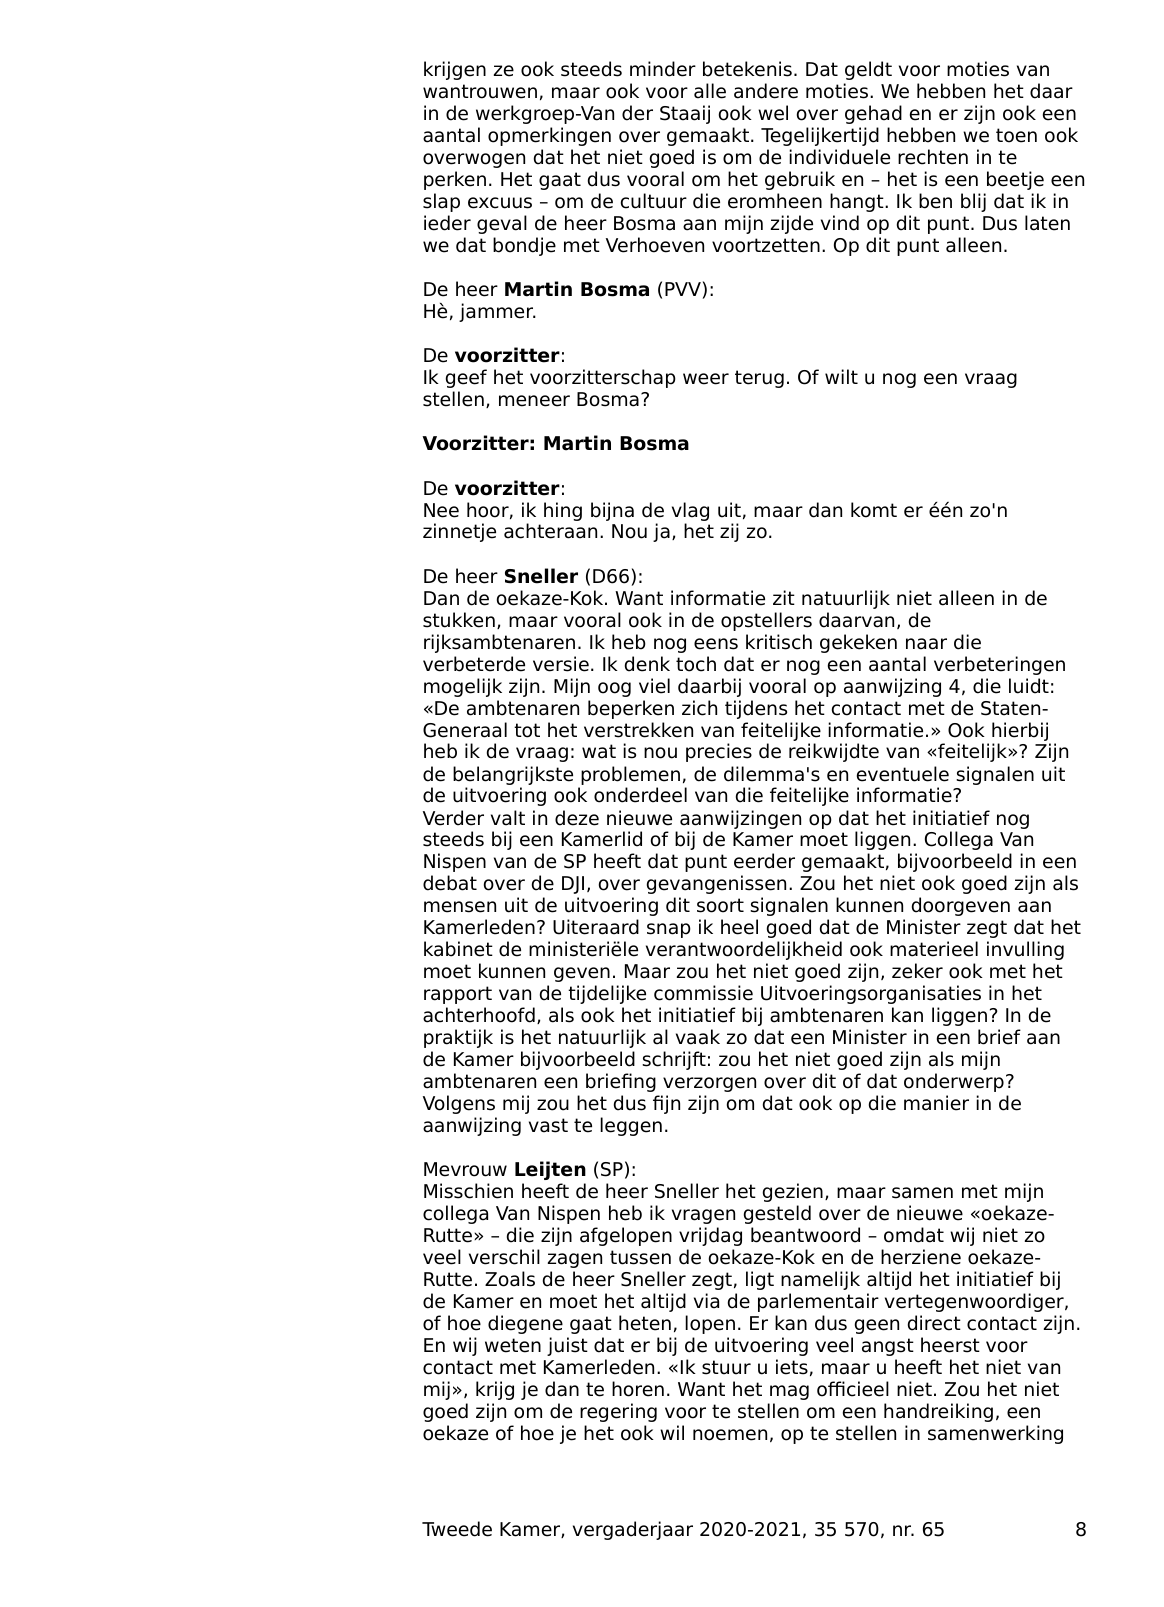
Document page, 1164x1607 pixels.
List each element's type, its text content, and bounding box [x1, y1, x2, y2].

text De voorzitter: [422, 477, 1087, 499]
text De heer Martin Bosma (PVV): [422, 279, 1087, 301]
text krijgen ze ook steeds minder betekenis. Dat geldt voor moties van wantrouwen, maar ook voor alle andere moties. We hebben het daar in de werkgroep-Van der Staaij ook wel over gehad en er zijn ook een aantal opmerkingen over gemaakt. Tegelijkertijd hebben we toen ook overwogen dat het niet goed is om de individuele rechten in te perken. Het gaat dus vooral om het gebruik en – het is een beetje een slap excuus – om de cultuur die eromheen hangt. Ik ben blij dat ik in ieder geval de heer Bosma aan mijn zijde vind op dit punt. Dus laten we dat bondje met Verhoeven voortzetten. Op dit punt alleen. [422, 59, 1087, 257]
text Dan de oekaze-Kok. Want informatie zit natuurlijk niet alleen in de stukken, maar vooral ook in de opstellers daarvan, de rijksambtenaren. Ik heb nog eens kritisch gekeken naar die verbeterde versie. Ik denk toch dat er nog een aantal verbeteringen mogelijk zijn. Mijn oog viel daarbij vooral op aanwijzing 4, die luidt: «De ambtenaren beperken zich tijdens het contact met de Staten-Generaal tot het verstrekken van feitelijke informatie.» Ook hierbij heb ik de vraag: wat is nou precies de reikwijdte van «feitelijk»? Zijn de belangrijkste problemen, de dilemma's en eventuele signalen uit de uitvoering ook onderdeel van die feitelijke informatie? [422, 588, 1087, 807]
text De voorzitter: [422, 345, 1087, 367]
subtitle Voorzitter: Martin Bosma [422, 433, 1087, 455]
text Nee hoor, ik hing bijna de vlag uit, maar dan komt er één zo'n zinnetje achteraan. Nou ja, het zij zo. [422, 499, 1087, 543]
text Misschien heeft de heer Sneller het gezien, maar samen met mijn collega Van Nispen heb ik vragen gesteld over de nieuwe «oekaze-Rutte» – die zijn afgelopen vrijdag beantwoord – omdat wij niet zo veel verschil zagen tussen de oekaze-Kok en de herziene oekaze-Rutte. Zoals de heer Sneller zegt, ligt namelijk altijd het initiatief bij de Kamer en moet het altijd via de parlementair vertegenwoordiger, of hoe diegene gaat heten, lopen. Er kan dus geen direct contact zijn. En wij weten juist dat er bij de uitvoering veel angst heerst voor contact met Kamerleden. «Ik stuur u iets, maar u heeft het niet van mij», krijg je dan te horen. Want het mag officieel niet. Zou het niet goed zijn om de regering voor te stellen om een handreiking, een oekaze of hoe je het ook wil noemen, op te stellen in samenwerking [422, 1181, 1087, 1445]
text De heer Sneller (D66): [422, 566, 1087, 588]
text Verder valt in deze nieuwe aanwijzingen op dat het initiatief nog steeds bij een Kamerlid of bij de Kamer moet liggen. Collega Van Nispen van de SP heeft dat punt eerder gemaakt, bijvoorbeeld in een debat over de DJI, over gevangenissen. Zou het niet ook goed zijn als mensen uit de uitvoering dit soort signalen kunnen doorgeven aan Kamerleden? Uiteraard snap ik heel goed dat de Minister zegt dat het kabinet de ministeriële verantwoordelijkheid ook materieel invulling moet kunnen geven. Maar zou het niet goed zijn, zeker ook met het rapport van de tijdelijke commissie Uitvoeringsorganisaties in het achterhoofd, als ook het initiatief bij ambtenaren kan liggen? In de praktijk is het natuurlijk al vaak zo dat een Minister in een brief aan de Kamer bijvoorbeeld schrijft: zou het niet goed zijn als mijn ambtenaren een briefing verzorgen over dit of dat onderwerp? Volgens mij zou het dus fijn zijn om dat ook op die manier in de aanwijzing vast te leggen. [422, 807, 1087, 1137]
text Hè, jammer. [422, 301, 1087, 323]
text Ik geef het voorzitterschap weer terug. Of wilt u nog een vraag stellen, meneer Bosma? [422, 367, 1087, 411]
text Mevrouw Leijten (SP): [422, 1159, 1087, 1181]
